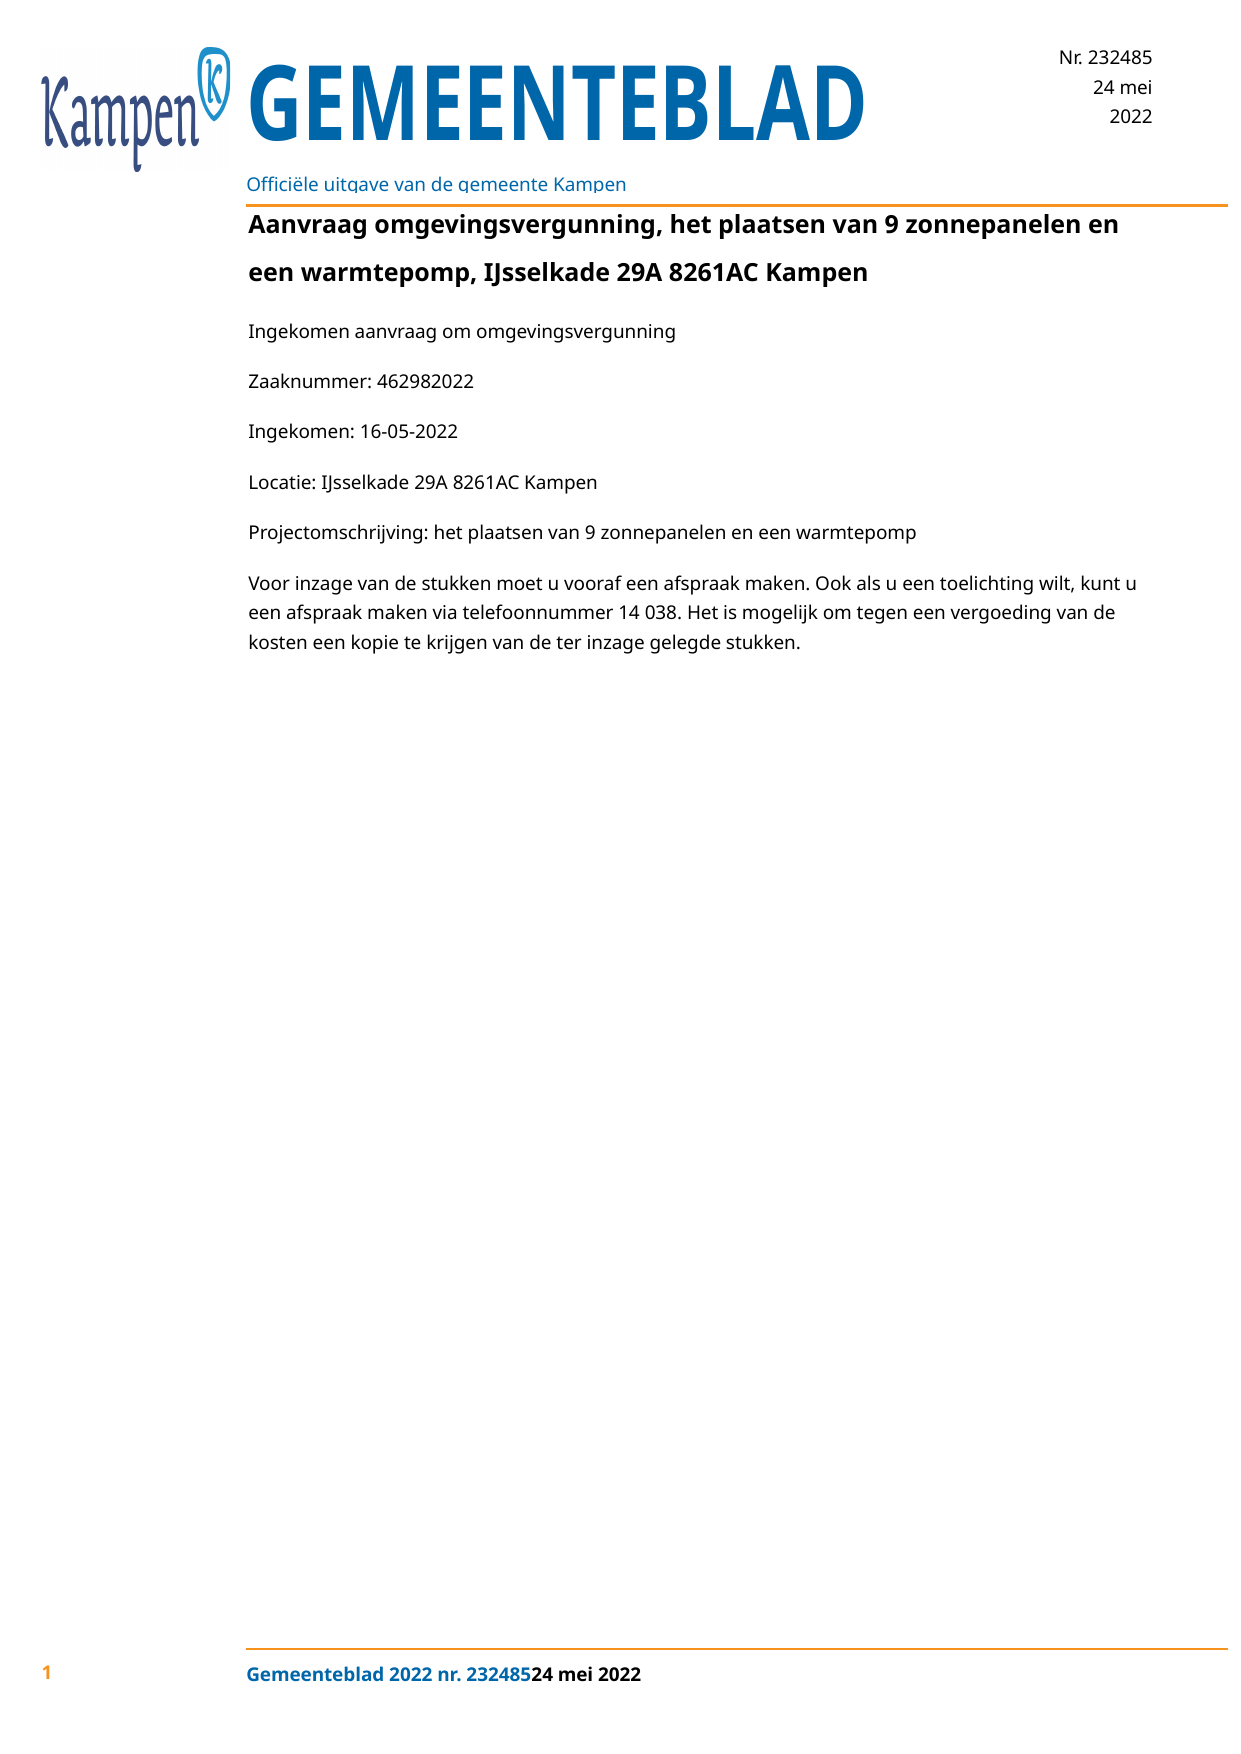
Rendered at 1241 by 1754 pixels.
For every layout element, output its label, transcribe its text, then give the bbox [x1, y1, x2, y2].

text Projectomschrijving: het plaatsen van 9 zonnepanelen en een warmtepomp [248, 519, 1152, 545]
text Voor inzage van de stukken moet u vooraf een afspraak maken. Ook als u een toelichting wilt, kunt u een afspraak maken via telefoonnummer 14 038. Het is mogelijk om tegen een vergoeding van de kosten een kopie te krijgen van de ter inzage gelegde stukken. [248, 570, 1152, 655]
text Locatie: IJsselkade 29A 8261AC Kampen [248, 469, 1152, 495]
picture [41, 47, 231, 172]
text Ingekomen: 16-05-2022 [248, 419, 1152, 444]
text Zaaknummer: 462982022 [248, 368, 1152, 394]
text Aanvraag omgevingsvergunning, het plaatsen van 9 zonnepanelen en een warmtepomp, IJsselkade 29A 8261AC Kampen [248, 207, 1152, 288]
text Ingekomen aanvraag om omgevingsvergunning [248, 318, 1152, 344]
